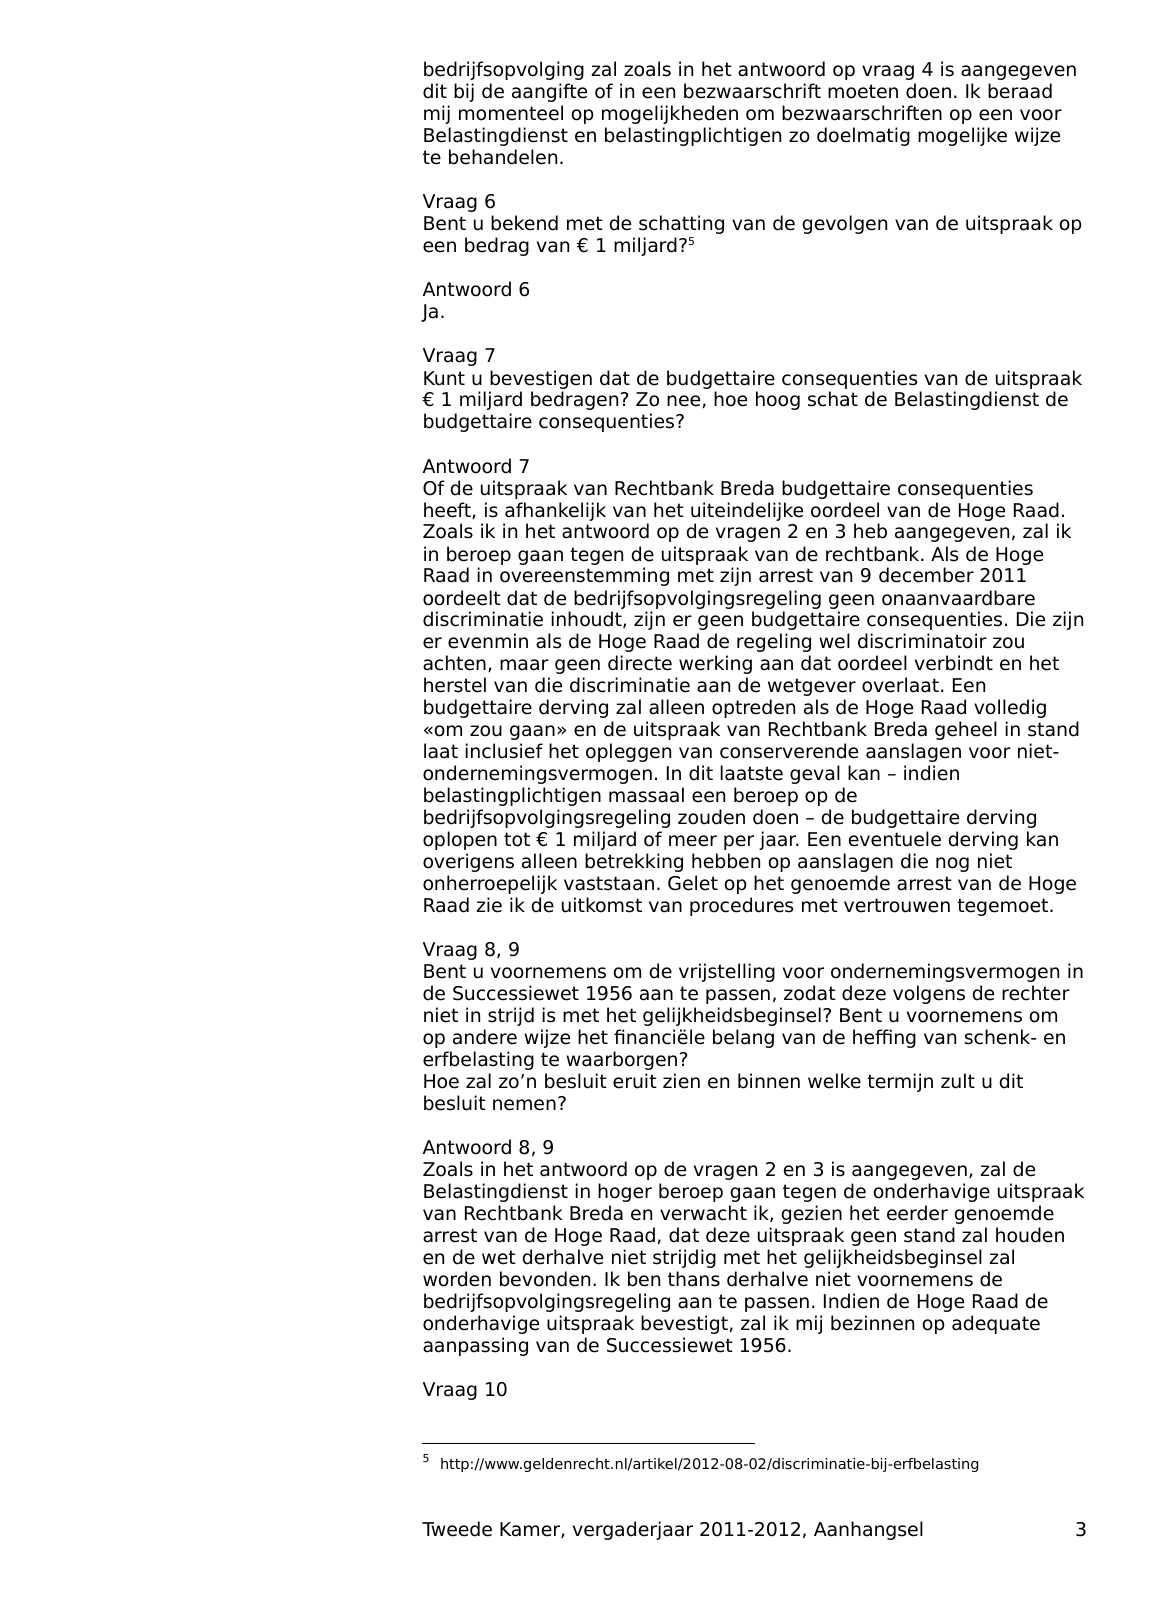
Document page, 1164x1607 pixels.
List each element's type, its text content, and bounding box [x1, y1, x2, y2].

text Vraag 10 [422, 1379, 1087, 1401]
text Antwoord 8, 9 [422, 1137, 1087, 1159]
text Vraag 6 [422, 191, 1087, 213]
text Bent u bekend met de schatting van de gevolgen van de uitspraak op een bedrag van € 1 miljard? [422, 213, 1087, 257]
text Kunt u bevestigen dat de budgettaire consequenties van de uitspraak € 1 miljard bedragen? Zo nee, hoe hoog schat de Belastingdienst de budgettaire consequenties? [422, 367, 1087, 433]
text Antwoord 7 [422, 456, 1087, 477]
text bedrijfsopvolging zal zoals in het antwoord op vraag 4 is aangegeven dit bij de aangifte of in een bezwaarschrift moeten doen. Ik beraad mij momenteel op mogelijkheden om bezwaarschriften op een voor Belastingdienst en belastingplichtigen zo doelmatig mogelijke wijze te behandelen. [422, 59, 1087, 169]
text Zoals in het antwoord op de vragen 2 en 3 is aangegeven, zal de Belastingdienst in hoger beroep gaan tegen de onderhavige uitspraak van Rechtbank Breda en verwacht ik, gezien het eerder genoemde arrest van de Hoge Raad, dat deze uitspraak geen stand zal houden en de wet derhalve niet strijdig met het gelijkheidsbeginsel zal worden bevonden. Ik ben thans derhalve niet voornemens de bedrijfsopvolgingsregeling aan te passen. Indien de Hoge Raad de onderhavige uitspraak bevestigt, zal ik mij bezinnen op adequate aanpassing van de Successiewet 1956. [422, 1159, 1087, 1357]
text Antwoord 6 [422, 279, 1087, 301]
text Vraag 7 [422, 345, 1087, 367]
text Hoe zal zo’n besluit eruit zien en binnen welke termijn zult u dit besluit nemen? [422, 1071, 1087, 1115]
text Vraag 8, 9 [422, 939, 1087, 961]
text Bent u voornemens om de vrijstelling voor ondernemingsvermogen in de Successiewet 1956 aan te passen, zodat deze volgens de rechter niet in strijd is met het gelijkheidsbeginsel? Bent u voornemens om op andere wijze het financiële belang van de heffing van schenk- en erfbelasting te waarborgen? [422, 961, 1087, 1071]
text http://www.geldenrecht.nl/artikel/2012-08-02/discriminatie-bij-erfbelasting [422, 1452, 1087, 1474]
text Ja. [422, 301, 1087, 323]
text Of de uitspraak van Rechtbank Breda budgettaire consequenties heeft, is afhankelijk van het uiteindelijke oordeel van de Hoge Raad. Zoals ik in het antwoord op de vragen 2 en 3 heb aangegeven, zal ik in beroep gaan tegen de uitspraak van de rechtbank. Als de Hoge Raad in overeenstemming met zijn arrest van 9 december 2011 oordeelt dat de bedrijfsopvolgingsregeling geen onaanvaardbare discriminatie inhoudt, zijn er geen budgettaire consequenties. Die zijn er evenmin als de Hoge Raad de regeling wel discriminatoir zou achten, maar geen directe werking aan dat oordeel verbindt en het herstel van die discriminatie aan de wetgever overlaat. Een budgettaire derving zal alleen optreden als de Hoge Raad volledig «om zou gaan» en de uitspraak van Rechtbank Breda geheel in stand laat inclusief het opleggen van conserverende aanslagen voor niet-ondernemingsvermogen. In dit laatste geval kan – indien belastingplichtigen massaal een beroep op de bedrijfsopvolgingsregeling zouden doen – de budgettaire derving oplopen tot € 1 miljard of meer per jaar. Een eventuele derving kan overigens alleen betrekking hebben op aanslagen die nog niet onherroepelijk vaststaan. Gelet op het genoemde arrest van de Hoge Raad zie ik de uitkomst van procedures met vertrouwen tegemoet. [422, 477, 1087, 917]
